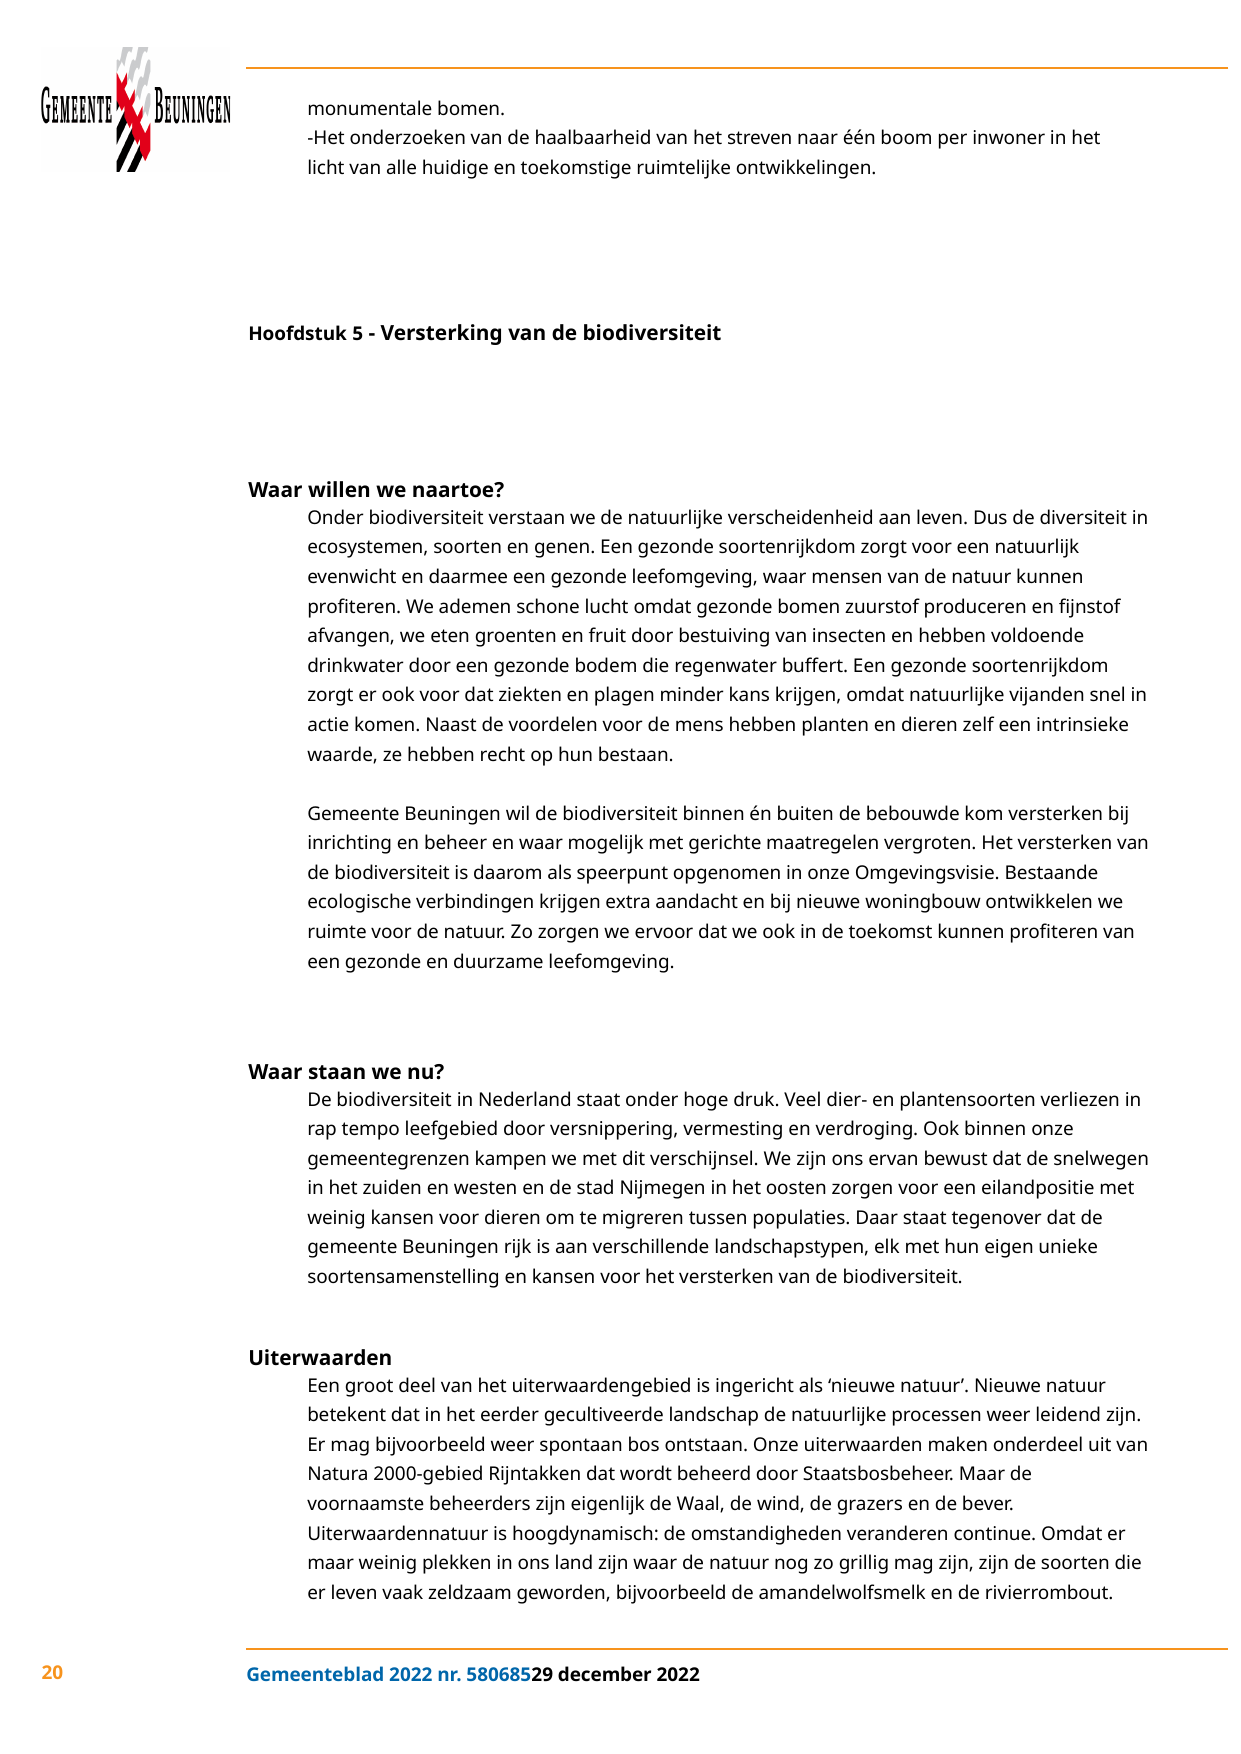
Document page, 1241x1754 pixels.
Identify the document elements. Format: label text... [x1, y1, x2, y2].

list licht van alle huidige en toekomstige ruimtelijke ontwikkelingen. [248, 154, 1152, 180]
text Waar staan we nu? [248, 1057, 1152, 1086]
text Waar willen we naartoe? [248, 476, 1152, 504]
picture [41, 47, 231, 172]
list -Het onderzoeken van de haalbaarheid van het streven naar één boom per inwoner in het [248, 124, 1152, 150]
text Hoofdstuk 5 - Versterking van de biodiversiteit [248, 318, 1152, 346]
list Gemeente Beuningen wil de biodiversiteit binnen én buiten de bebouwde kom versterken bij inrichting en beheer en waar mogelijk met gerichte maatregelen vergroten. Het versterken van de biodiversiteit is daarom als speerpunt opgenomen in onze Omgevingsvisie. Bestaande ecologische verbindingen krijgen extra aandacht en bij nieuwe woningbouw ontwikkelen we ruimte voor de natuur. Zo zorgen we ervoor dat we ook in de toekomst kunnen profiteren van een gezonde en duurzame leefomgeving. [248, 800, 1152, 973]
list Onder biodiversiteit verstaan we de natuurlijke verscheidenheid aan leven. Dus de diversiteit in ecosystemen, soorten en genen. Een gezonde soortenrijkdom zorgt voor een natuurlijk evenwicht en daarmee een gezonde leefomgeving, waar mensen van de natuur kunnen profiteren. We ademen schone lucht omdat gezonde bomen zuurstof produceren en fijnstof afvangen, we eten groenten en fruit door bestuiving van insecten en hebben voldoende drinkwater door een gezonde bodem die regenwater buffert. Een gezonde soortenrijkdom zorgt er ook voor dat ziekten en plagen minder kans krijgen, omdat natuurlijke vijanden snel in actie komen. Naast de voordelen voor de mens hebben planten en dieren zelf een intrinsieke waarde, ze hebben recht op hun bestaan. [248, 504, 1152, 766]
list Een groot deel van het uiterwaardengebied is ingericht als ‘nieuwe natuur’. Nieuwe natuur betekent dat in het eerder gecultiveerde landschap de natuurlijke processen weer leidend zijn. Er mag bijvoorbeeld weer spontaan bos ontstaan. Onze uiterwaarden maken onderdeel uit van Natura 2000-gebied Rijntakken dat wordt beheerd door Staatsbosbeheer. Maar de voornaamste beheerders zijn eigenlijk de Waal, de wind, de grazers en de bever. Uiterwaardennatuur is hoogdynamisch: de omstandigheden veranderen continue. Omdat er maar weinig plekken in ons land zijn waar de natuur nog zo grillig mag zijn, zijn de soorten die er leven vaak zeldzaam geworden, bijvoorbeeld de amandelwolfsmelk en de rivierrombout. [248, 1372, 1152, 1604]
list monumentale bomen. [248, 95, 1152, 121]
text Uiterwaarden [248, 1343, 1152, 1372]
list De biodiversiteit in Nederland staat onder hoge druk. Veel dier- en plantensoorten verliezen in rap tempo leefgebied door versnippering, vermesting en verdroging. Ook binnen onze gemeentegrenzen kampen we met dit verschijnsel. We zijn ons ervan bewust dat de snelwegen in het zuiden en westen en de stad Nijmegen in het oosten zorgen voor een eilandpositie met weinig kansen voor dieren om te migreren tussen populaties. Daar staat tegenover dat de gemeente Beuningen rijk is aan verschillende landschapstypen, elk met hun eigen unieke soortensamenstelling en kansen voor het versterken van de biodiversiteit. [248, 1086, 1152, 1289]
